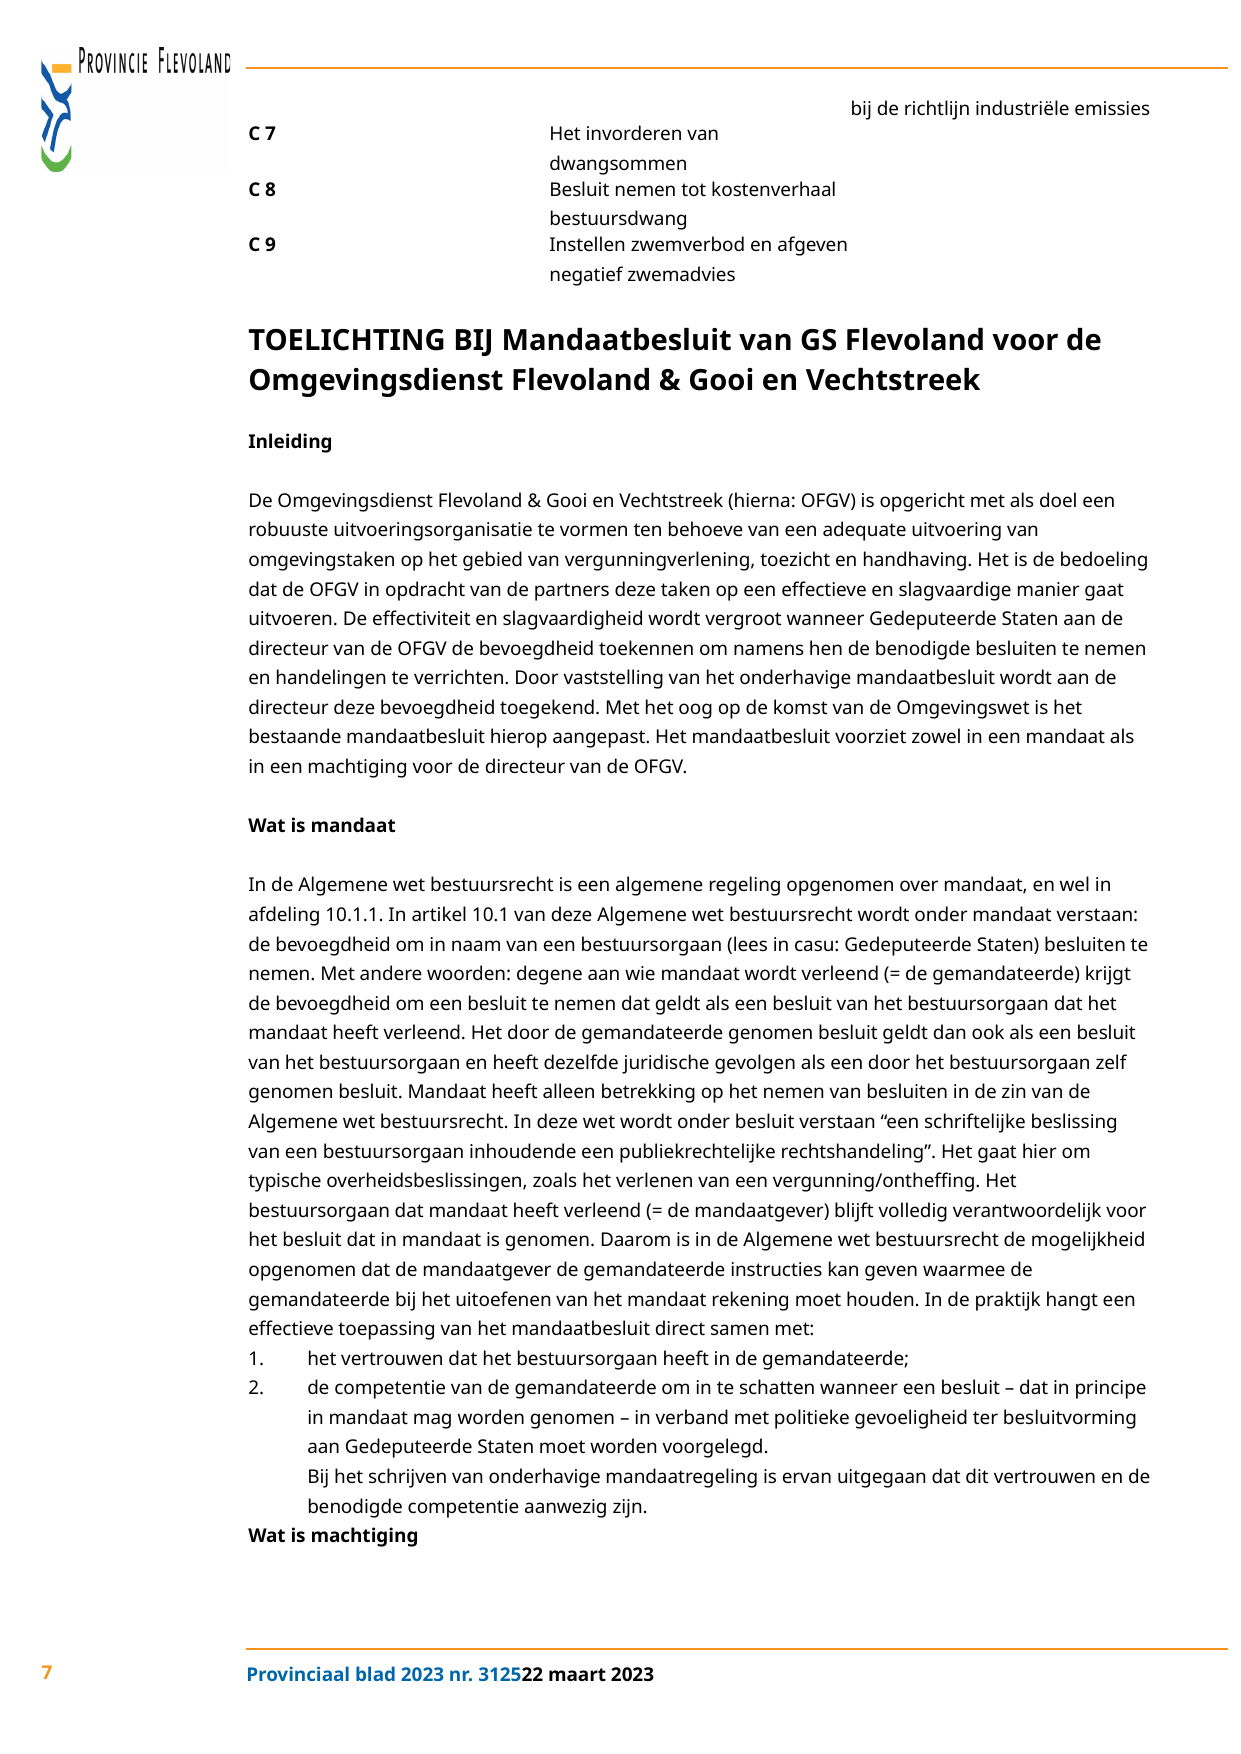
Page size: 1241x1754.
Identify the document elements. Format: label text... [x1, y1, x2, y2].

text Wat is mandaat [248, 812, 1152, 838]
list Bij het schrijven van onderhavige mandaatregeling is ervan uitgegaan dat dit vertrouwen en de benodigde competentie aanwezig zijn. [248, 1463, 1152, 1518]
list het vertrouwen dat het bestuursorgaan heeft in de gemandateerde; [248, 1345, 1152, 1371]
table_cell [850, 231, 1152, 286]
table_cell C 9 [248, 231, 549, 286]
table_cell Het invorderen van dwangsommen [549, 121, 850, 176]
text In de Algemene wet bestuursrecht is een algemene regeling opgenomen over mandaat, en wel in afdeling 10.1.1. In artikel 10.1 van deze Algemene wet bestuursrecht wordt onder mandaat verstaan: de bevoegdheid om in naam van een bestuursorgaan (lees in casu: Gedeputeerde Staten) besluiten te nemen. Met andere woorden: degene aan wie mandaat wordt verleend (= de gemandateerde) krijgt de bevoegdheid om een besluit te nemen dat geldt als een besluit van het bestuursorgaan dat het mandaat heeft verleend. Het door de gemandateerde genomen besluit geldt dan ook als een besluit van het bestuursorgaan en heeft dezelfde juridische gevolgen als een door het bestuursorgaan zelf genomen besluit. Mandaat heeft alleen betrekking op het nemen van besluiten in de zin van de Algemene wet bestuursrecht. In deze wet wordt onder besluit verstaan “een schriftelijke beslissing van een bestuursorgaan inhoudende een publiekrechtelijke rechtshandeling”. Het gaat hier om typische overheidsbeslissingen, zoals het verlenen van een vergunning/ontheffing. Het bestuursorgaan dat mandaat heeft verleend (= de mandaatgever) blijft volledig verantwoordelijk voor het besluit dat in mandaat is genomen. Daarom is in de Algemene wet bestuursrecht de mogelijkheid opgenomen dat de mandaatgever de gemandateerde instructies kan geven waarmee de gemandateerde bij het uitoefenen van het mandaat rekening moet houden. In de praktijk hangt een effectieve toepassing van het mandaatbesluit direct samen met: [248, 872, 1152, 1341]
table_cell C 8 [248, 176, 549, 231]
table_cell Besluit nemen tot kostenverhaal bestuursdwang [549, 176, 850, 231]
picture [41, 47, 231, 172]
table_cell C 7 [248, 121, 549, 176]
table_cell [850, 176, 1152, 231]
table_cell [549, 95, 850, 121]
table_cell [850, 121, 1152, 176]
text TOELICHTING BIJ Mandaatbesluit van GS Flevoland voor de Omgevingsdienst Flevoland & Gooi en Vechtstreek [248, 319, 1152, 399]
text Wat is machtiging [248, 1522, 1152, 1548]
text De Omgevingsdienst Flevoland & Gooi en Vechtstreek (hierna: OFGV) is opgericht met als doel een robuuste uitvoeringsorganisatie te vormen ten behoeve van een adequate uitvoering van omgevingstaken op het gebied van vergunningverlening, toezicht en handhaving. Het is de bedoeling dat de OFGV in opdracht van de partners deze taken op een effectieve en slagvaardige manier gaat uitvoeren. De effectiviteit en slagvaardigheid wordt vergroot wanneer Gedeputeerde Staten aan de directeur van de OFGV de bevoegdheid toekennen om namens hen de benodigde besluiten te nemen en handelingen te verrichten. Door vaststelling van het onderhavige mandaatbesluit wordt aan de directeur deze bevoegdheid toegekend. Met het oog op de komst van de Omgevingswet is het bestaande mandaatbesluit hierop aangepast. Het mandaatbesluit voorziet zowel in een mandaat als in een machtiging voor de directeur van de OFGV. [248, 487, 1152, 779]
text Inleiding [248, 428, 1152, 453]
list de competentie van de gemandateerde om in te schatten wanneer een besluit – dat in principe in mandaat mag worden genomen – in verband met politieke gevoeligheid ter besluitvorming aan Gedeputeerde Staten moet worden voorgelegd. [248, 1374, 1152, 1459]
table_cell bij de richtlijn industriële emissies [850, 95, 1152, 121]
table_cell [248, 95, 549, 121]
table_cell Instellen zwemverbod en afgeven negatief zwemadvies [549, 231, 850, 286]
